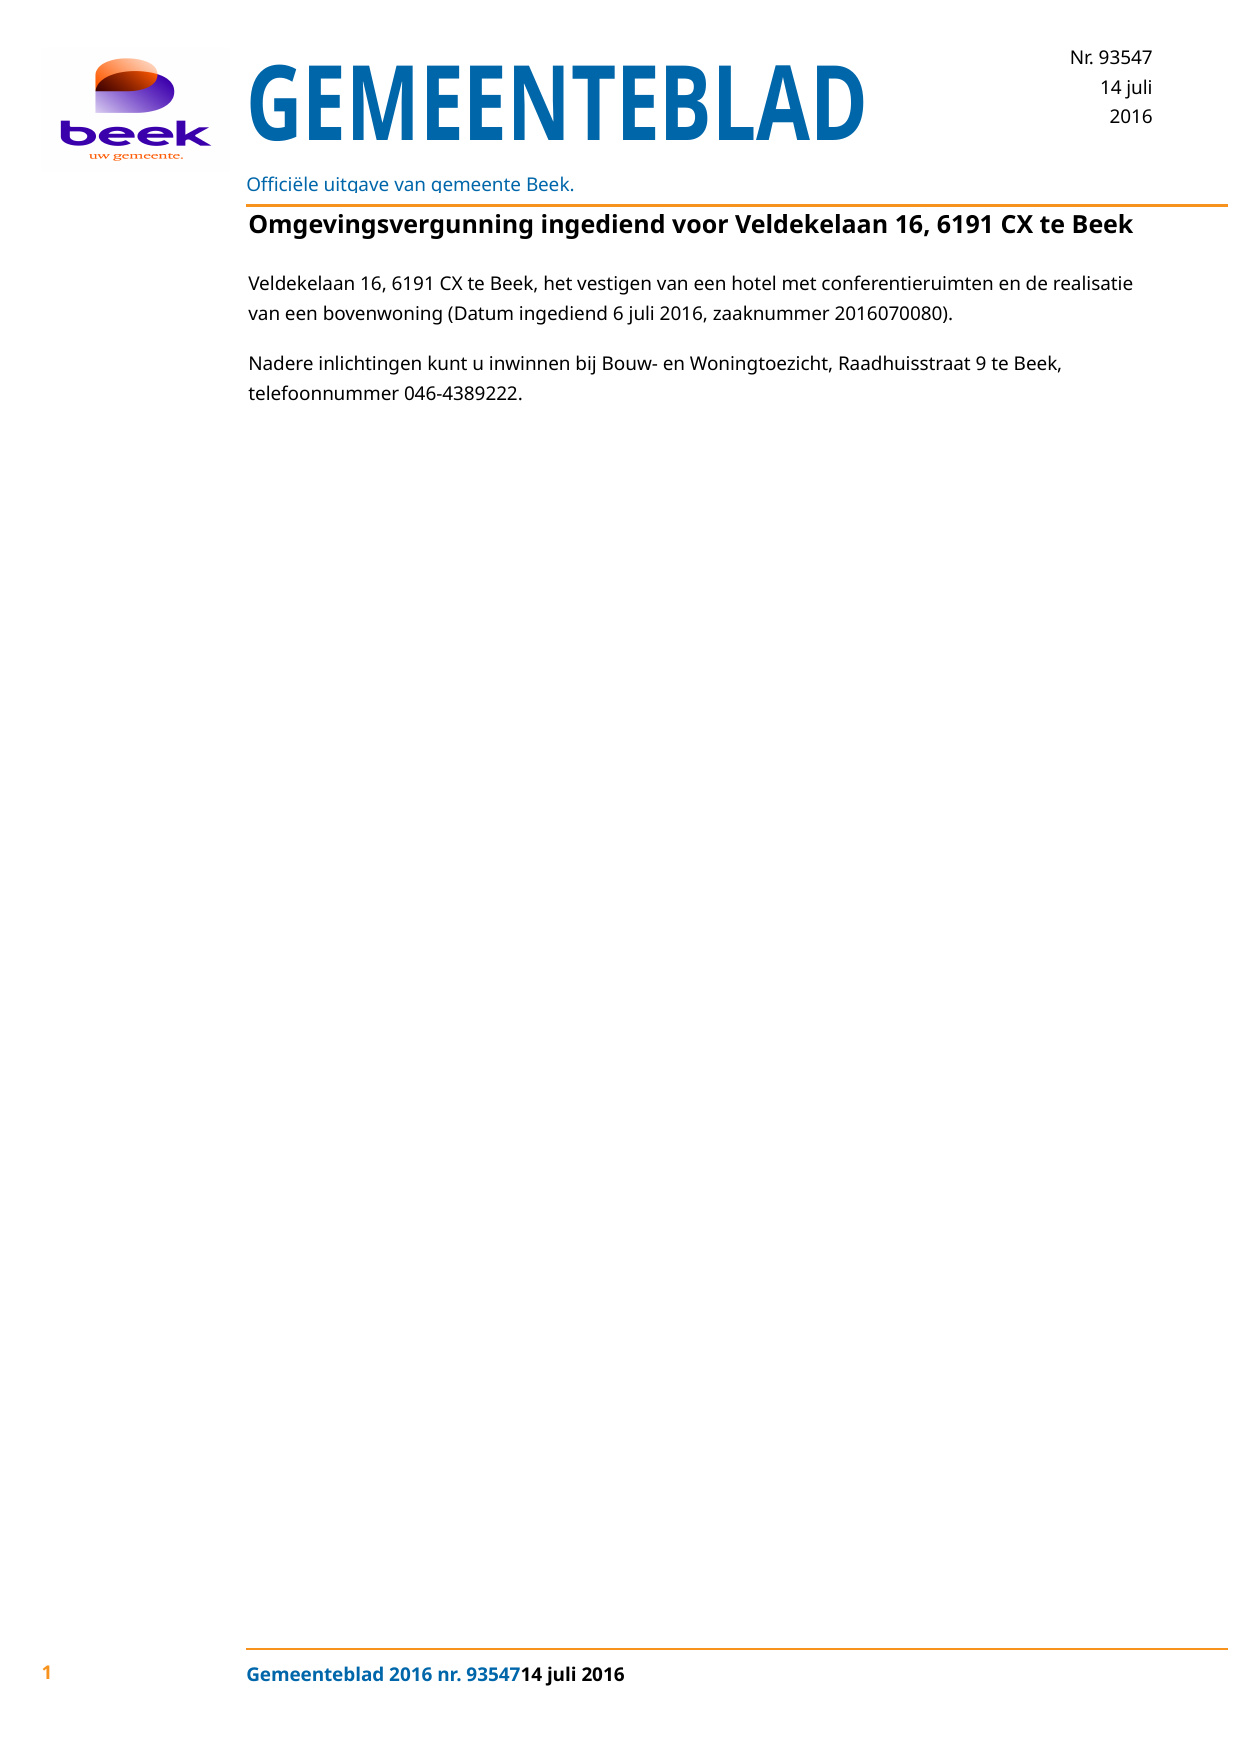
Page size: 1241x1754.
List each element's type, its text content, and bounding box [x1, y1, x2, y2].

picture [41, 47, 231, 172]
text Omgevingsvergunning ingediend voor Veldekelaan 16, 6191 CX te Beek [248, 207, 1152, 241]
text Veldekelaan 16, 6191 CX te Beek, het vestigen van een hotel met conferentieruimten en de realisatie van een bovenwoning (Datum ingediend 6 juli 2016, zaaknummer 2016070080). [248, 270, 1152, 326]
text Nadere inlichtingen kunt u inwinnen bij Bouw- en Woningtoezicht, Raadhuisstraat 9 te Beek, telefoonnummer 046-4389222. [248, 350, 1152, 406]
